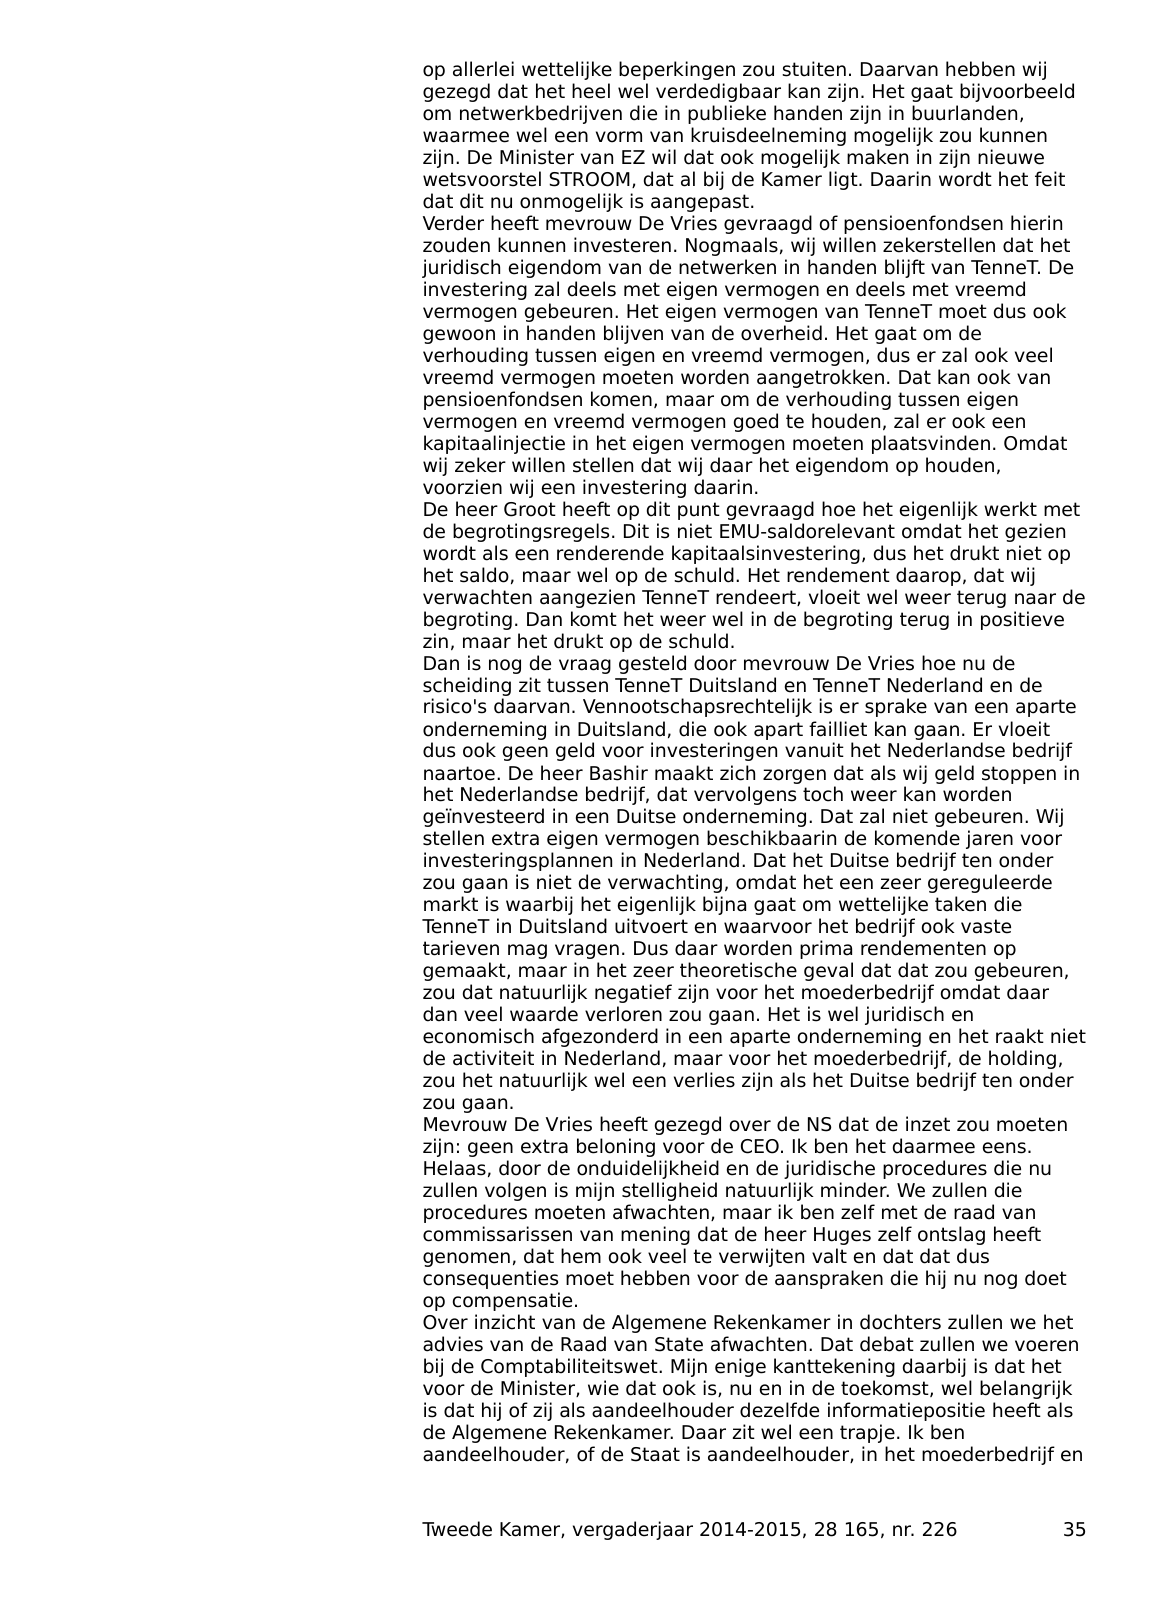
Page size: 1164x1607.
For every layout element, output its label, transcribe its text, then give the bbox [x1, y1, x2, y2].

text Mevrouw De Vries heeft gezegd over de NS dat de inzet zou moeten zijn: geen extra beloning voor de CEO. Ik ben het daarmee eens. Helaas, door de onduidelijkheid en de juridische procedures die nu zullen volgen is mijn stelligheid natuurlijk minder. We zullen die procedures moeten afwachten, maar ik ben zelf met de raad van commissarissen van mening dat de heer Huges zelf ontslag heeft genomen, dat hem ook veel te verwijten valt en dat dat dus consequenties moet hebben voor de aanspraken die hij nu nog doet op compensatie. [422, 1114, 1087, 1312]
text Dan is nog de vraag gesteld door mevrouw De Vries hoe nu de scheiding zit tussen TenneT Duitsland en TenneT Nederland en de risico's daarvan. Vennootschapsrechtelijk is er sprake van een aparte onderneming in Duitsland, die ook apart failliet kan gaan. Er vloeit dus ook geen geld voor investeringen vanuit het Nederlandse bedrijf naartoe. De heer Bashir maakt zich zorgen dat als wij geld stoppen in het Nederlandse bedrijf, dat vervolgens toch weer kan worden geïnvesteerd in een Duitse onderneming. Dat zal niet gebeuren. Wij stellen extra eigen vermogen beschikbaarin de komende jaren voor investeringsplannen in Nederland. Dat het Duitse bedrijf ten onder zou gaan is niet de verwachting, omdat het een zeer gereguleerde markt is waarbij het eigenlijk bijna gaat om wettelijke taken die TenneT in Duitsland uitvoert en waarvoor het bedrijf ook vaste tarieven mag vragen. Dus daar worden prima rendementen op gemaakt, maar in het zeer theoretische geval dat dat zou gebeuren, zou dat natuurlijk negatief zijn voor het moederbedrijf omdat daar dan veel waarde verloren zou gaan. Het is wel juridisch en economisch afgezonderd in een aparte onderneming en het raakt niet de activiteit in Nederland, maar voor het moederbedrijf, de holding, zou het natuurlijk wel een verlies zijn als het Duitse bedrijf ten onder zou gaan. [422, 652, 1087, 1114]
text Over inzicht van de Algemene Rekenkamer in dochters zullen we het advies van de Raad van State afwachten. Dat debat zullen we voeren bij de Comptabiliteitswet. Mijn enige kanttekening daarbij is dat het voor de Minister, wie dat ook is, nu en in de toekomst, wel belangrijk is dat hij of zij als aandeelhouder dezelfde informatiepositie heeft als de Algemene Rekenkamer. Daar zit wel een trapje. Ik ben aandeelhouder, of de Staat is aandeelhouder, in het moederbedrijf en [422, 1312, 1087, 1466]
text Verder heeft mevrouw De Vries gevraagd of pensioenfondsen hierin zouden kunnen investeren. Nogmaals, wij willen zekerstellen dat het juridisch eigendom van de netwerken in handen blijft van TenneT. De investering zal deels met eigen vermogen en deels met vreemd vermogen gebeuren. Het eigen vermogen van TenneT moet dus ook gewoon in handen blijven van de overheid. Het gaat om de verhouding tussen eigen en vreemd vermogen, dus er zal ook veel vreemd vermogen moeten worden aangetrokken. Dat kan ook van pensioenfondsen komen, maar om de verhouding tussen eigen vermogen en vreemd vermogen goed te houden, zal er ook een kapitaalinjectie in het eigen vermogen moeten plaatsvinden. Omdat wij zeker willen stellen dat wij daar het eigendom op houden, voorzien wij een investering daarin. [422, 213, 1087, 499]
text De heer Groot heeft op dit punt gevraagd hoe het eigenlijk werkt met de begrotingsregels. Dit is niet EMU-saldorelevant omdat het gezien wordt als een renderende kapitaalsinvestering, dus het drukt niet op het saldo, maar wel op de schuld. Het rendement daarop, dat wij verwachten aangezien TenneT rendeert, vloeit wel weer terug naar de begroting. Dan komt het weer wel in de begroting terug in positieve zin, maar het drukt op de schuld. [422, 499, 1087, 652]
text op allerlei wettelijke beperkingen zou stuiten. Daarvan hebben wij gezegd dat het heel wel verdedigbaar kan zijn. Het gaat bijvoorbeeld om netwerkbedrijven die in publieke handen zijn in buurlanden, waarmee wel een vorm van kruisdeelneming mogelijk zou kunnen zijn. De Minister van EZ wil dat ook mogelijk maken in zijn nieuwe wetsvoorstel STROOM, dat al bij de Kamer ligt. Daarin wordt het feit dat dit nu onmogelijk is aangepast. [422, 59, 1087, 213]
